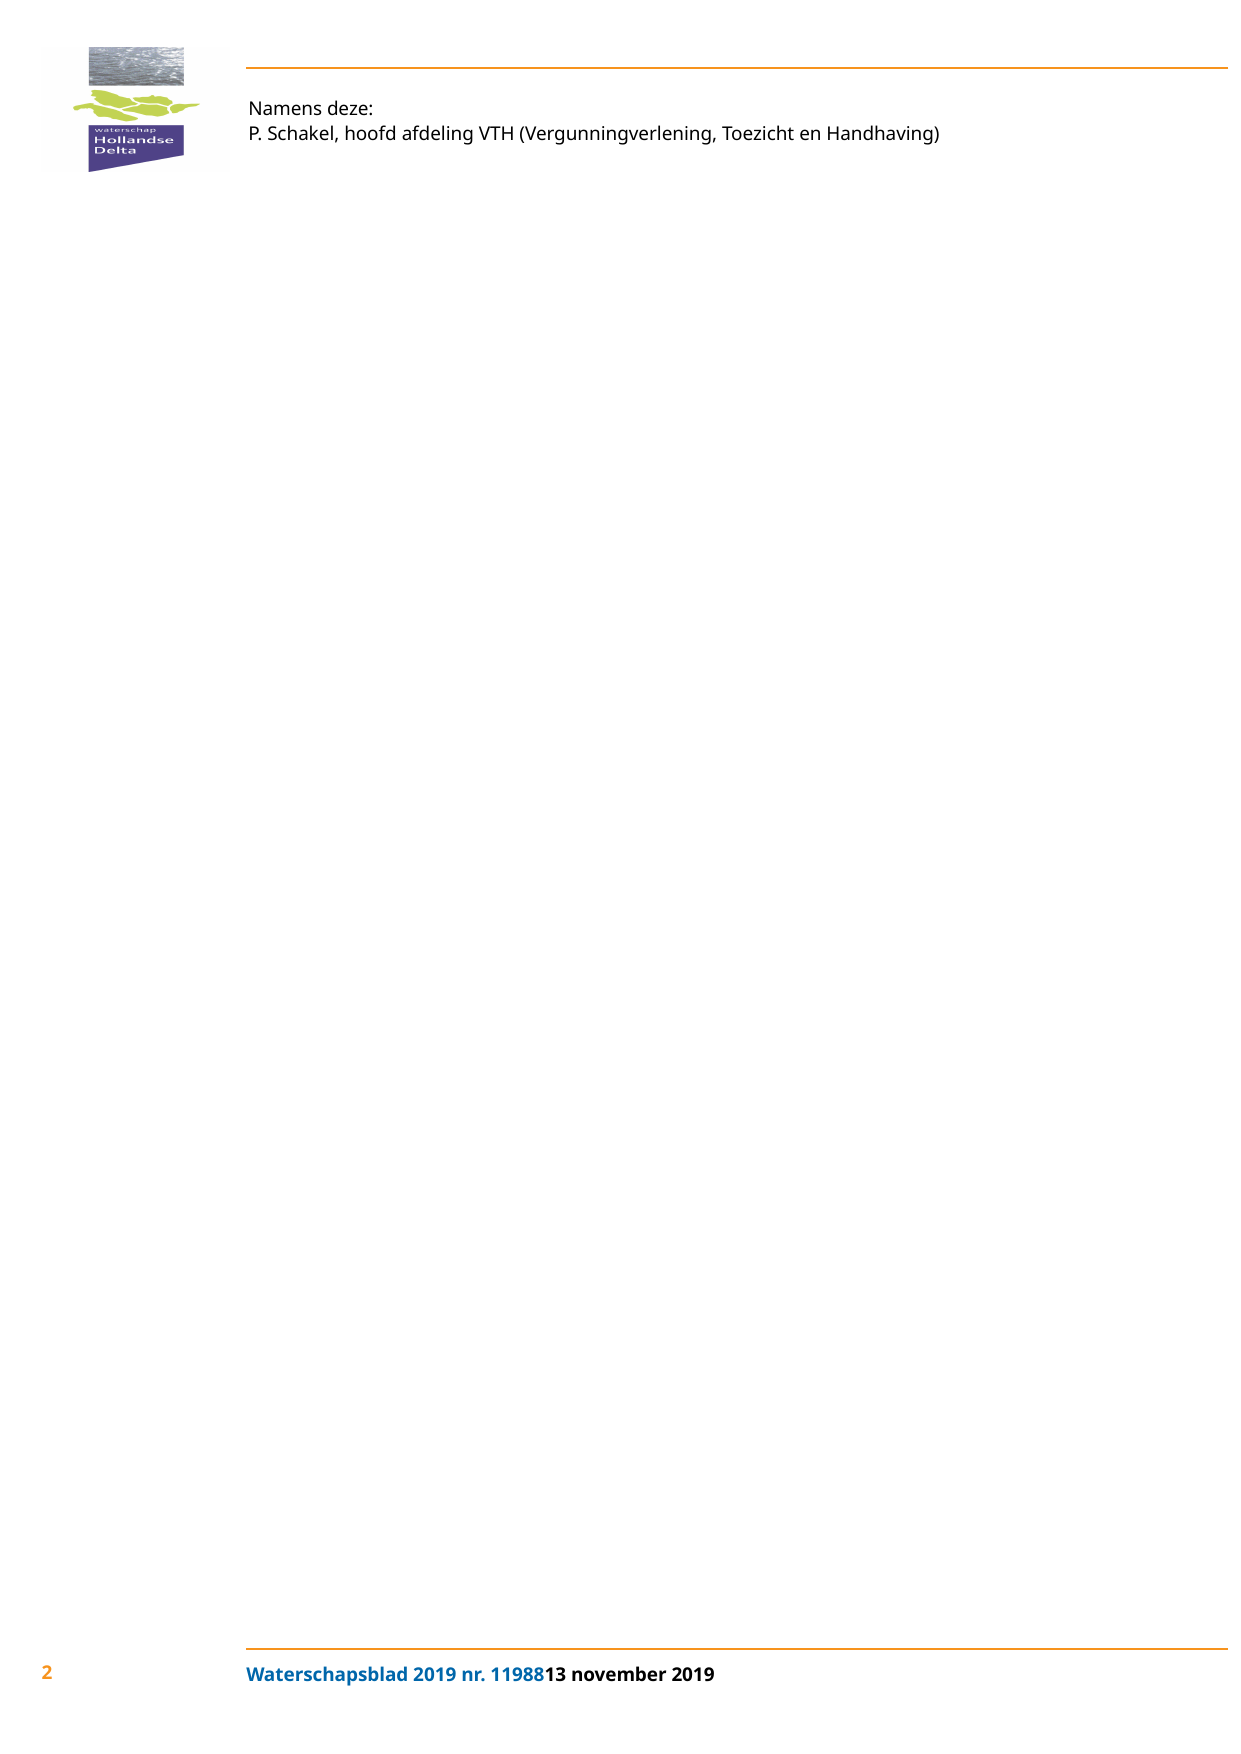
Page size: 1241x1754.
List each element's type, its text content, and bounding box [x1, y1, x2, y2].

picture [41, 47, 231, 172]
text Namens deze: [248, 95, 1152, 121]
text P. Schakel, hoofd afdeling VTH (Vergunningverlening, Toezicht en Handhaving) [248, 121, 1152, 146]
